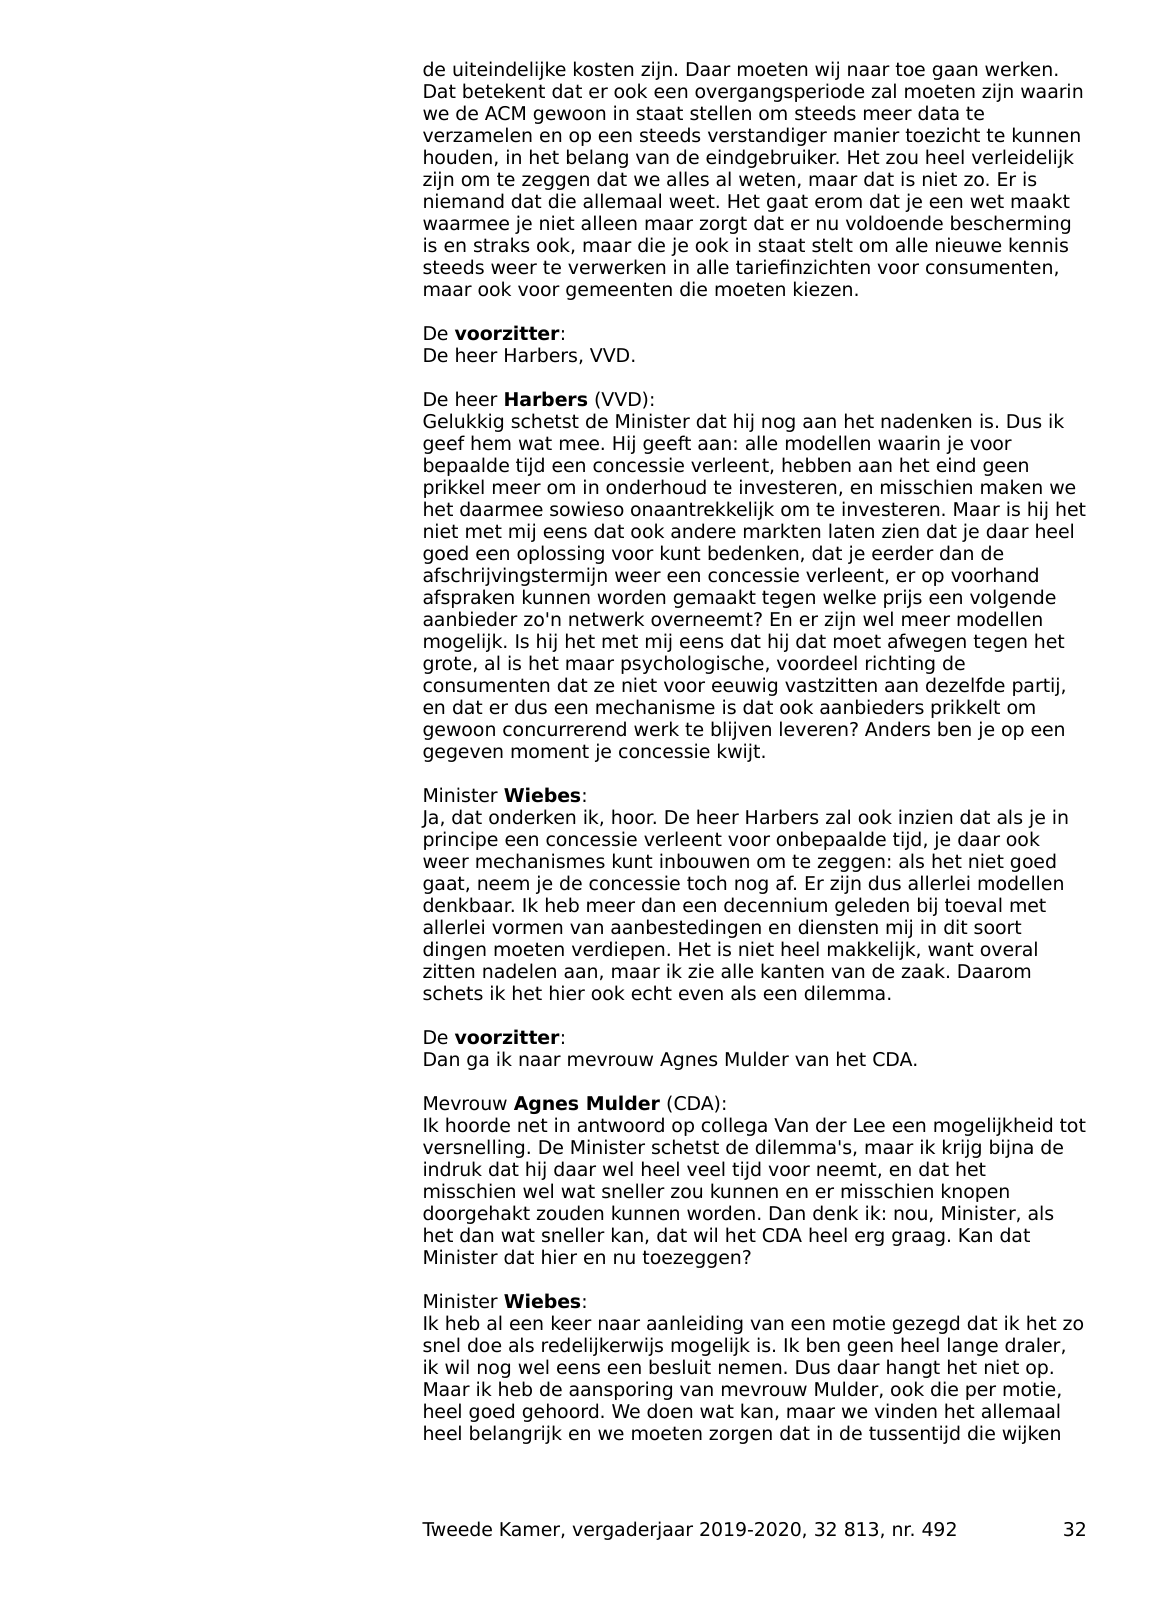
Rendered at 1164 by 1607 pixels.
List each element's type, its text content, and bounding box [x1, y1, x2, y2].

text De heer Harbers (VVD): [422, 389, 1087, 411]
text Minister Wiebes: [422, 1291, 1087, 1313]
text Minister Wiebes: [422, 785, 1087, 807]
text De voorzitter: [422, 1027, 1087, 1049]
text De voorzitter: [422, 323, 1087, 345]
text Gelukkig schetst de Minister dat hij nog aan het nadenken is. Dus ik geef hem wat mee. Hij geeft aan: alle modellen waarin je voor bepaalde tijd een concessie verleent, hebben aan het eind geen prikkel meer om in onderhoud te investeren, en misschien maken we het daarmee sowieso onaantrekkelijk om te investeren. Maar is hij het niet met mij eens dat ook andere markten laten zien dat je daar heel goed een oplossing voor kunt bedenken, dat je eerder dan de afschrijvingstermijn weer een concessie verleent, er op voorhand afspraken kunnen worden gemaakt tegen welke prijs een volgende aanbieder zo'n netwerk overneemt? En er zijn wel meer modellen mogelijk. Is hij het met mij eens dat hij dat moet afwegen tegen het grote, al is het maar psychologische, voordeel richting de consumenten dat ze niet voor eeuwig vastzitten aan dezelfde partij, en dat er dus een mechanisme is dat ook aanbieders prikkelt om gewoon concurrerend werk te blijven leveren? Anders ben je op een gegeven moment je concessie kwijt. [422, 411, 1087, 763]
text de uiteindelijke kosten zijn. Daar moeten wij naar toe gaan werken. Dat betekent dat er ook een overgangsperiode zal moeten zijn waarin we de ACM gewoon in staat stellen om steeds meer data te verzamelen en op een steeds verstandiger manier toezicht te kunnen houden, in het belang van de eindgebruiker. Het zou heel verleidelijk zijn om te zeggen dat we alles al weten, maar dat is niet zo. Er is niemand dat die allemaal weet. Het gaat erom dat je een wet maakt waarmee je niet alleen maar zorgt dat er nu voldoende bescherming is en straks ook, maar die je ook in staat stelt om alle nieuwe kennis steeds weer te verwerken in alle tariefinzichten voor consumenten, maar ook voor gemeenten die moeten kiezen. [422, 59, 1087, 301]
text Ja, dat onderken ik, hoor. De heer Harbers zal ook inzien dat als je in principe een concessie verleent voor onbepaalde tijd, je daar ook weer mechanismes kunt inbouwen om te zeggen: als het niet goed gaat, neem je de concessie toch nog af. Er zijn dus allerlei modellen denkbaar. Ik heb meer dan een decennium geleden bij toeval met allerlei vormen van aanbestedingen en diensten mij in dit soort dingen moeten verdiepen. Het is niet heel makkelijk, want overal zitten nadelen aan, maar ik zie alle kanten van de zaak. Daarom schets ik het hier ook echt even als een dilemma. [422, 807, 1087, 1005]
text De heer Harbers, VVD. [422, 345, 1087, 367]
text Mevrouw Agnes Mulder (CDA): [422, 1093, 1087, 1115]
text Dan ga ik naar mevrouw Agnes Mulder van het CDA. [422, 1049, 1087, 1071]
text Ik hoorde net in antwoord op collega Van der Lee een mogelijkheid tot versnelling. De Minister schetst de dilemma's, maar ik krijg bijna de indruk dat hij daar wel heel veel tijd voor neemt, en dat het misschien wel wat sneller zou kunnen en er misschien knopen doorgehakt zouden kunnen worden. Dan denk ik: nou, Minister, als het dan wat sneller kan, dat wil het CDA heel erg graag. Kan dat Minister dat hier en nu toezeggen? [422, 1115, 1087, 1269]
text Ik heb al een keer naar aanleiding van een motie gezegd dat ik het zo snel doe als redelijkerwijs mogelijk is. Ik ben geen heel lange draler, ik wil nog wel eens een besluit nemen. Dus daar hangt het niet op. Maar ik heb de aansporing van mevrouw Mulder, ook die per motie, heel goed gehoord. We doen wat kan, maar we vinden het allemaal heel belangrijk en we moeten zorgen dat in de tussentijd die wijken [422, 1313, 1087, 1445]
